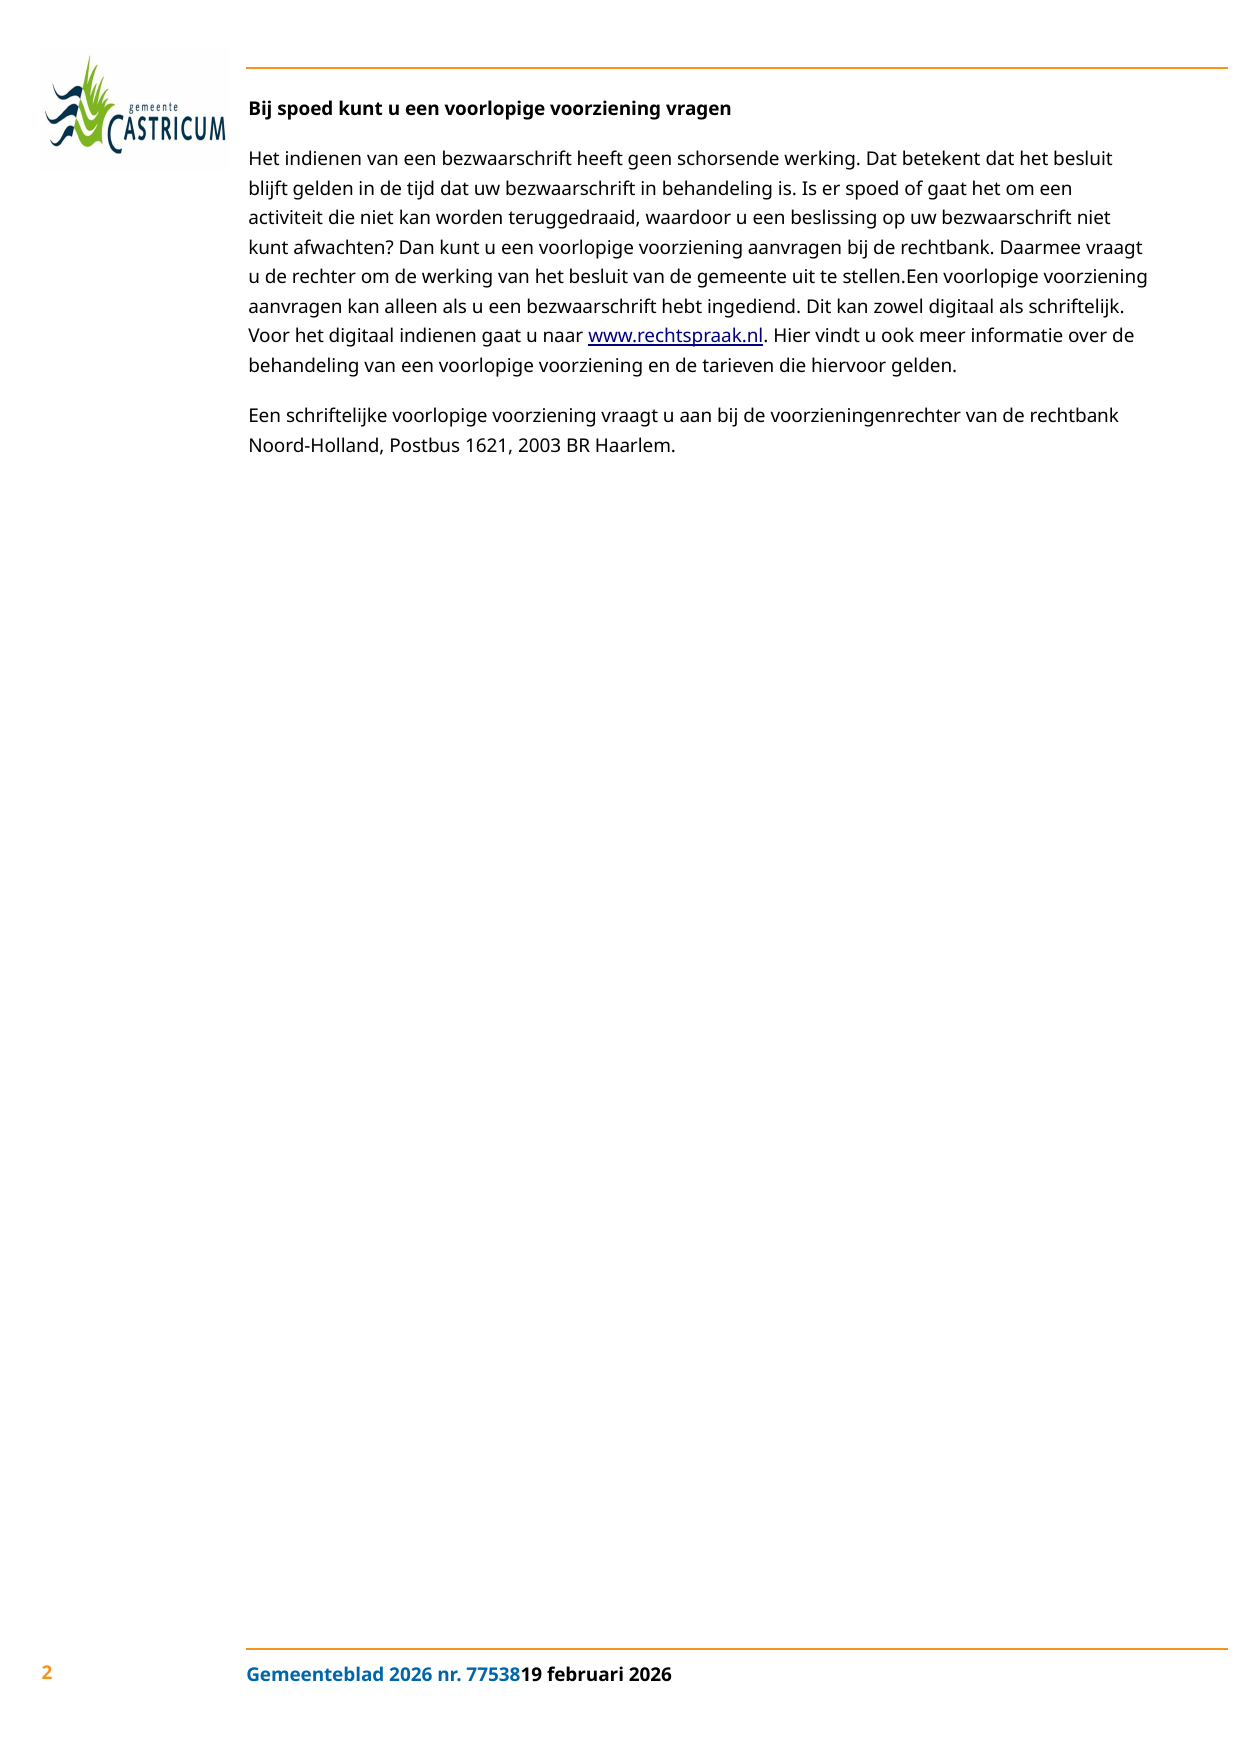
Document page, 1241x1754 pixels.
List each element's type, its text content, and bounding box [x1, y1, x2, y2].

text Het indienen van een bezwaarschrift heeft geen schorsende werking. Dat betekent dat het besluit blijft gelden in de tijd dat uw bezwaarschrift in behandeling is. Is er spoed of gaat het om een activiteit die niet kan worden teruggedraaid, waardoor u een beslissing op uw bezwaarschrift niet kunt afwachten? Dan kunt u een voorlopige voorziening aanvragen bij de rechtbank. Daarmee vraagt u de rechter om de werking van het besluit van de gemeente uit te stellen.Een voorlopige voorziening aanvragen kan alleen als u een bezwaarschrift hebt ingediend. Dit kan zowel digitaal als schriftelijk. Voor het digitaal indienen gaat u naar www.rechtspraak.nl. Hier vindt u ook meer informatie over de behandeling van een voorlopige voorziening en de tarieven die hiervoor gelden. [248, 145, 1152, 378]
text Een schriftelijke voorlopige voorziening vraagt u aan bij de voorzieningenrechter van de rechtbank Noord-Holland, Postbus 1621, 2003 BR Haarlem. [248, 403, 1152, 458]
text Bij spoed kunt u een voorlopige voorziening vragen [248, 95, 1152, 121]
picture [41, 47, 231, 172]
